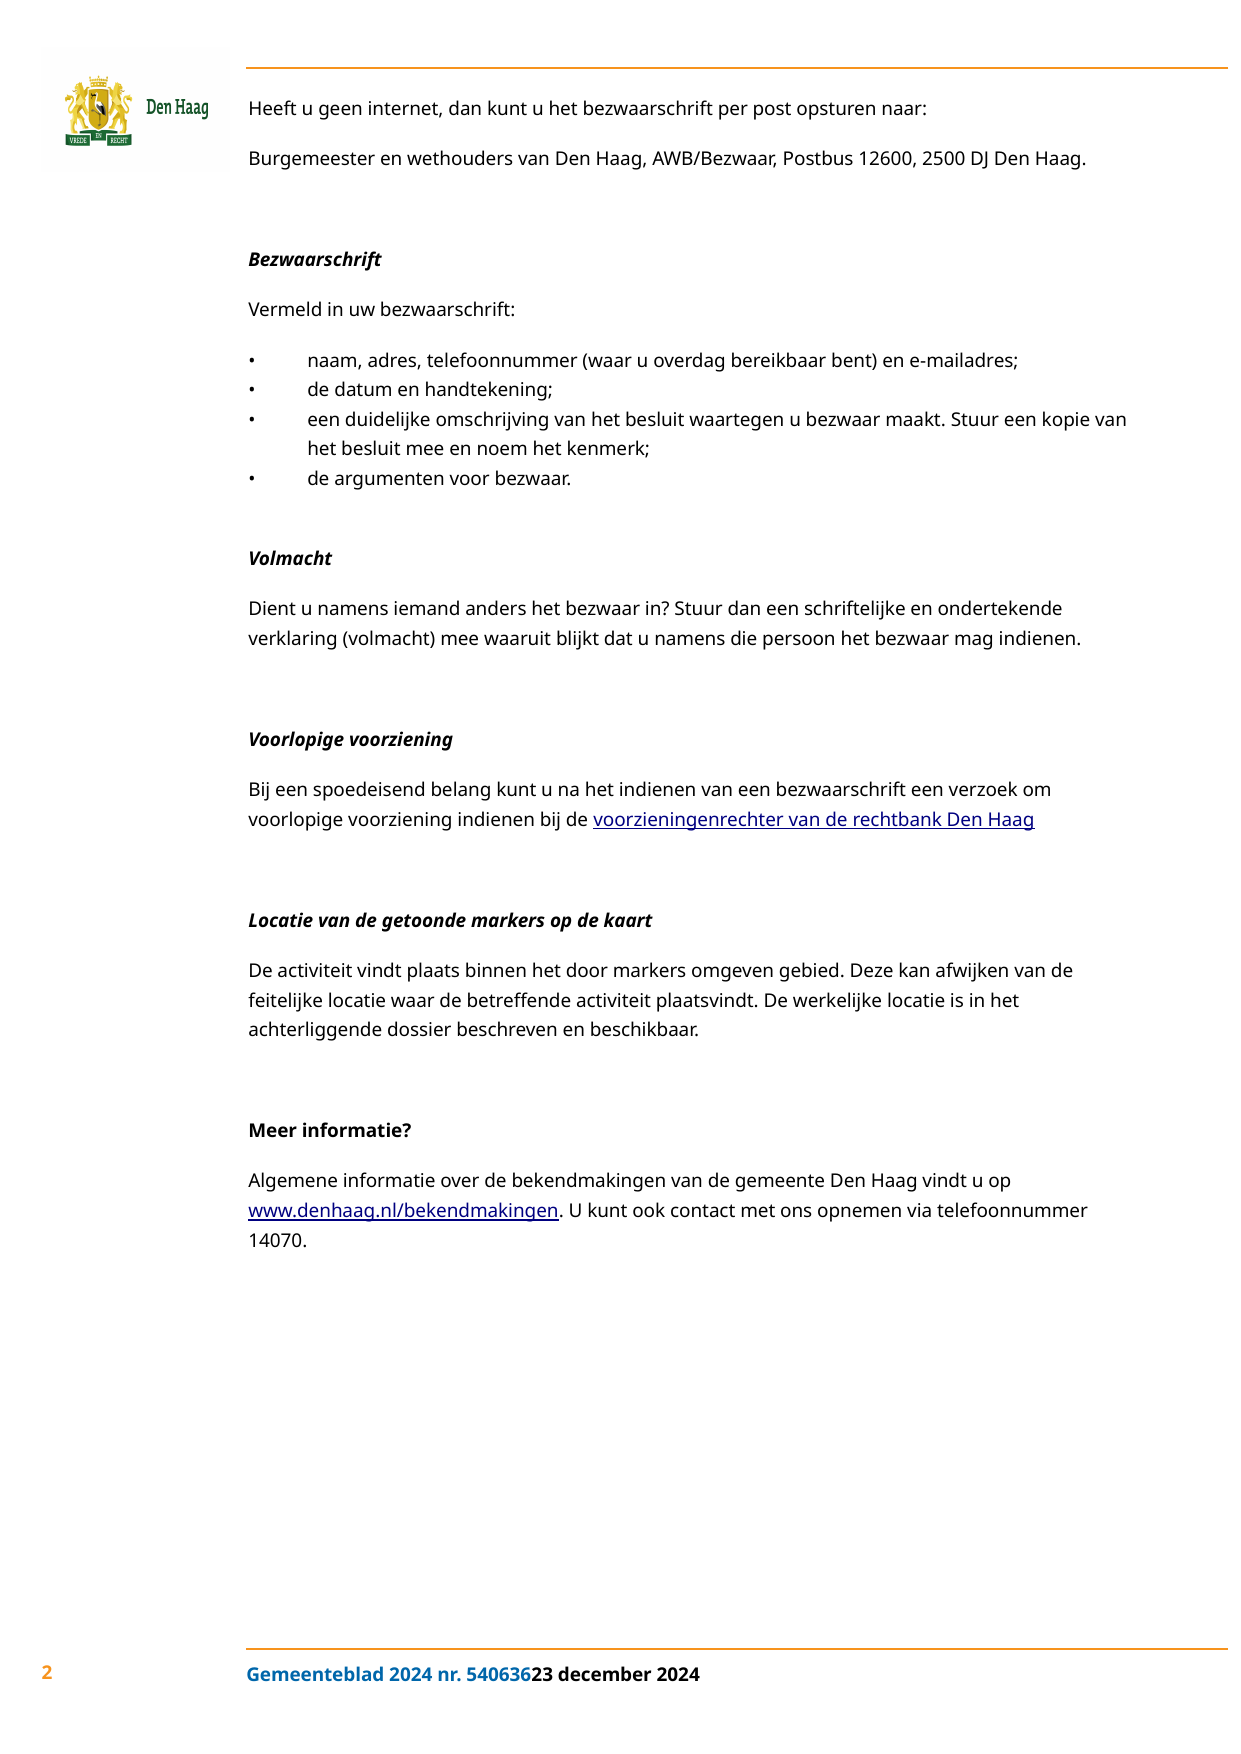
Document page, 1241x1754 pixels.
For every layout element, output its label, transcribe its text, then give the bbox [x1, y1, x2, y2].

text Bij een spoedeisend belang kunt u na het indienen van een bezwaarschrift een verzoek om voorlopige voorziening indienen bij de voorzieningenrechter van de rechtbank Den Haag [248, 776, 1152, 832]
text Locatie van de getoonde markers op de kaart [248, 907, 1152, 933]
text De activiteit vindt plaats binnen het door markers omgeven gebied. Deze kan afwijken van de feitelijke locatie waar de betreffende activiteit plaatsvindt. De werkelijke locatie is in het achterliggende dossier beschreven en beschikbaar. [248, 957, 1152, 1042]
text Heeft u geen internet, dan kunt u het bezwaarschrift per post opsturen naar: [248, 95, 1152, 121]
text Dient u namens iemand anders het bezwaar in? Stuur dan een schriftelijke en ondertekende verklaring (volmacht) mee waaruit blijkt dat u namens die persoon het bezwaar mag indienen. [248, 596, 1152, 651]
text Vermeld in uw bezwaarschrift: [248, 296, 1152, 322]
text Voorlopige voorziening [248, 726, 1152, 752]
list een duidelijke omschrijving van het besluit waartegen u bezwaar maakt. Stuur een kopie van het besluit mee en noem het kenmerk; [248, 406, 1152, 461]
text Volmacht [248, 545, 1152, 571]
text Bezwaarschrift [248, 246, 1152, 272]
text Algemene informatie over de bekendmakingen van de gemeente Den Haag vindt u op www.denhaag.nl/bekendmakingen. U kunt ook contact met ons opnemen via telefoonnummer 14070. [248, 1168, 1152, 1253]
text Burgemeester en wethouders van Den Haag, AWB/Bezwaar, Postbus 12600, 2500 DJ Den Haag. [248, 145, 1152, 171]
list naam, adres, telefoonnummer (waar u overdag bereikbaar bent) en e-mailadres; [248, 347, 1152, 373]
list de argumenten voor bezwaar. [248, 465, 1152, 491]
picture [41, 47, 231, 172]
list de datum en handtekening; [248, 376, 1152, 402]
text Meer informatie? [248, 1117, 1152, 1143]
